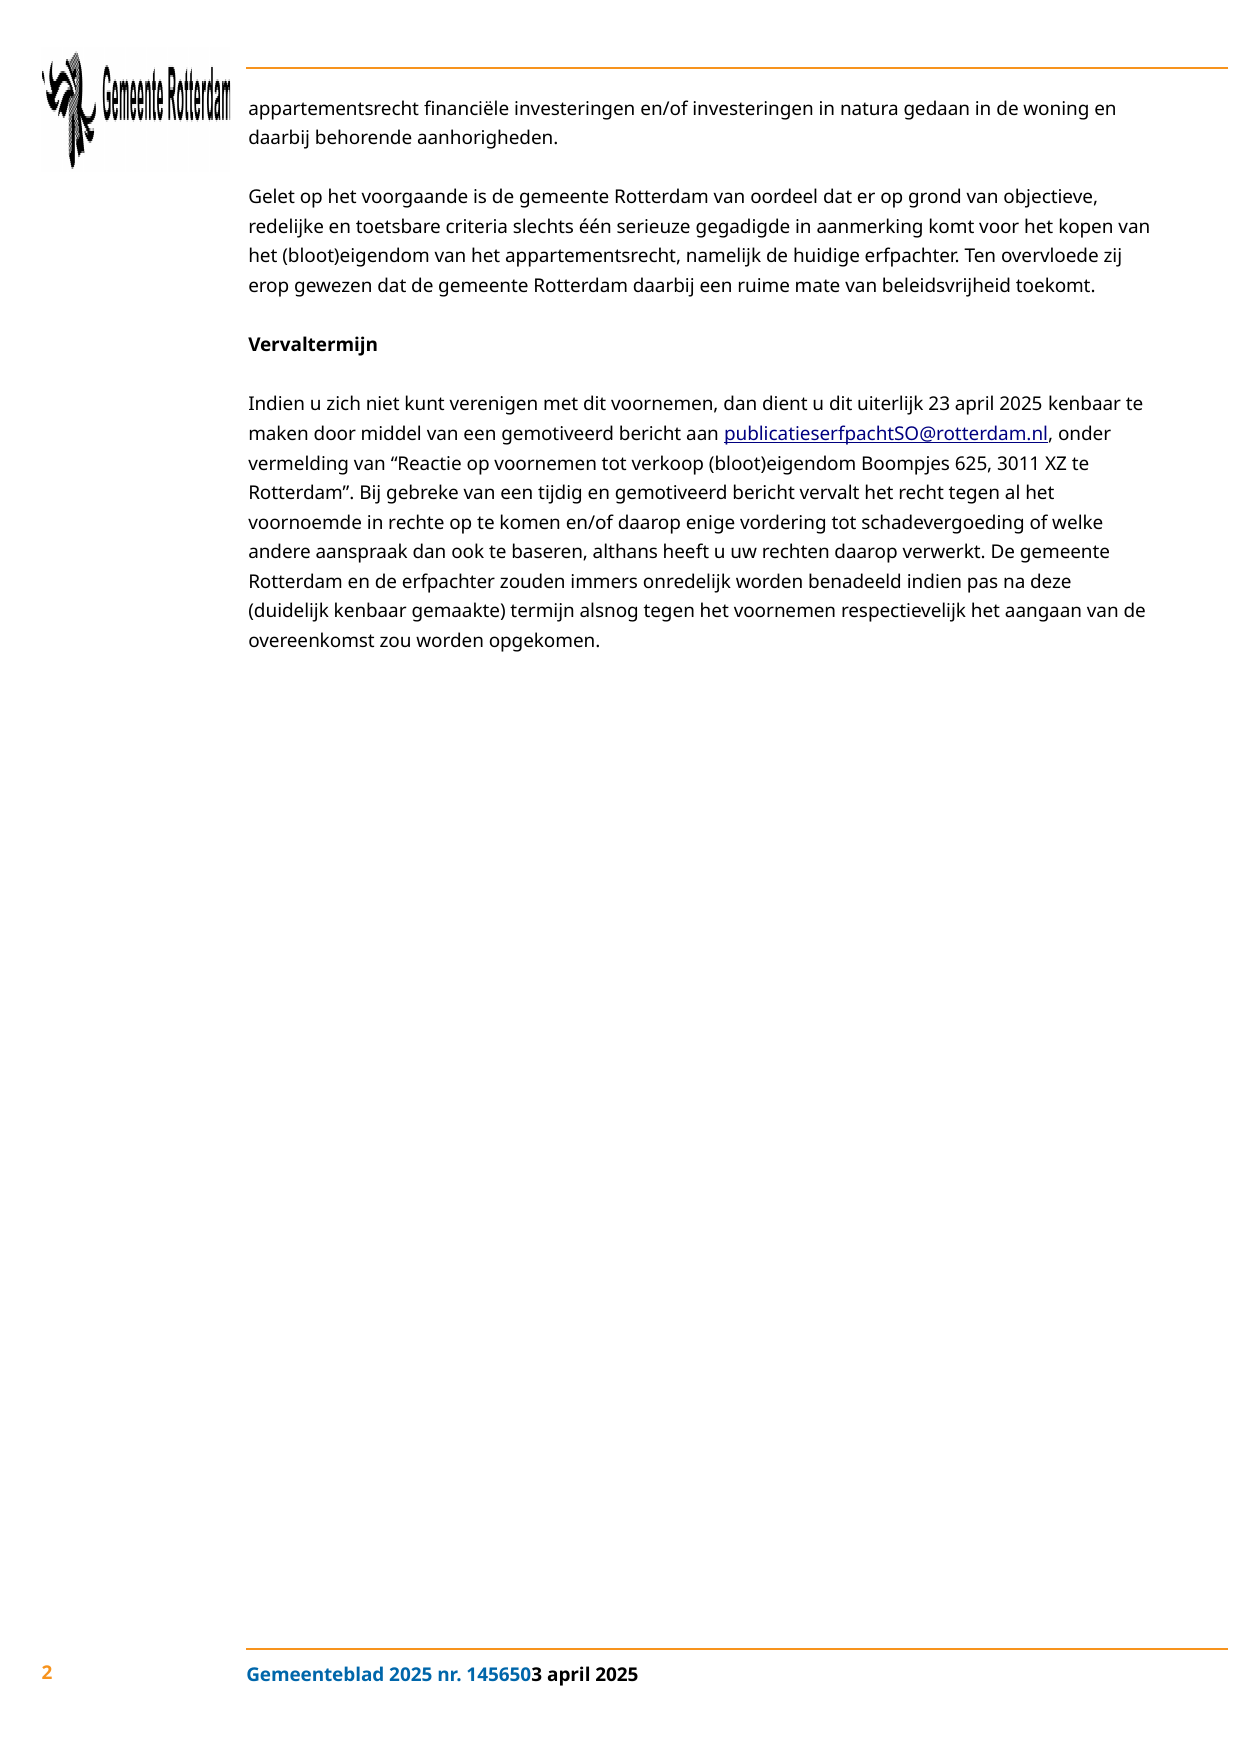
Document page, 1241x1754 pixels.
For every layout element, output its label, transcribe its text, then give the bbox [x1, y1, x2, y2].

text Vervaltermijn [248, 331, 1152, 357]
text Gelet op het voorgaande is de gemeente Rotterdam van oordeel dat er op grond van objectieve, redelijke en toetsbare criteria slechts één serieuze gegadigde in aanmerking komt voor het kopen van het (bloot)eigendom van het appartementsrecht, namelijk de huidige erfpachter. Ten overvloede zij erop gewezen dat de gemeente Rotterdam daarbij een ruime mate van beleidsvrijheid toekomt. [248, 183, 1152, 298]
picture [41, 47, 231, 172]
text Indien u zich niet kunt verenigen met dit voornemen, dan dient u dit uiterlijk 23 april 2025 kenbaar te maken door middel van een gemotiveerd bericht aan publicatieserfpachtSO@rotterdam.nl, onder vermelding van “Reactie op voornemen tot verkoop (bloot)eigendom Boompjes 625, 3011 XZ te Rotterdam”. Bij gebreke van een tijdig en gemotiveerd bericht vervalt het recht tegen al het voornoemde in rechte op te komen en/of daarop enige vordering tot schadevergoeding of welke andere aanspraak dan ook te baseren, althans heeft u uw rechten daarop verwerkt. De gemeente Rotterdam en de erfpachter zouden immers onredelijk worden benadeeld indien pas na deze (duidelijk kenbaar gemaakte) termijn alsnog tegen het voornemen respectievelijk het aangaan van de overeenkomst zou worden opgekomen. [248, 391, 1152, 653]
text appartementsrecht financiële investeringen en/of investeringen in natura gedaan in de woning en daarbij behorende aanhorigheden. [248, 95, 1152, 150]
